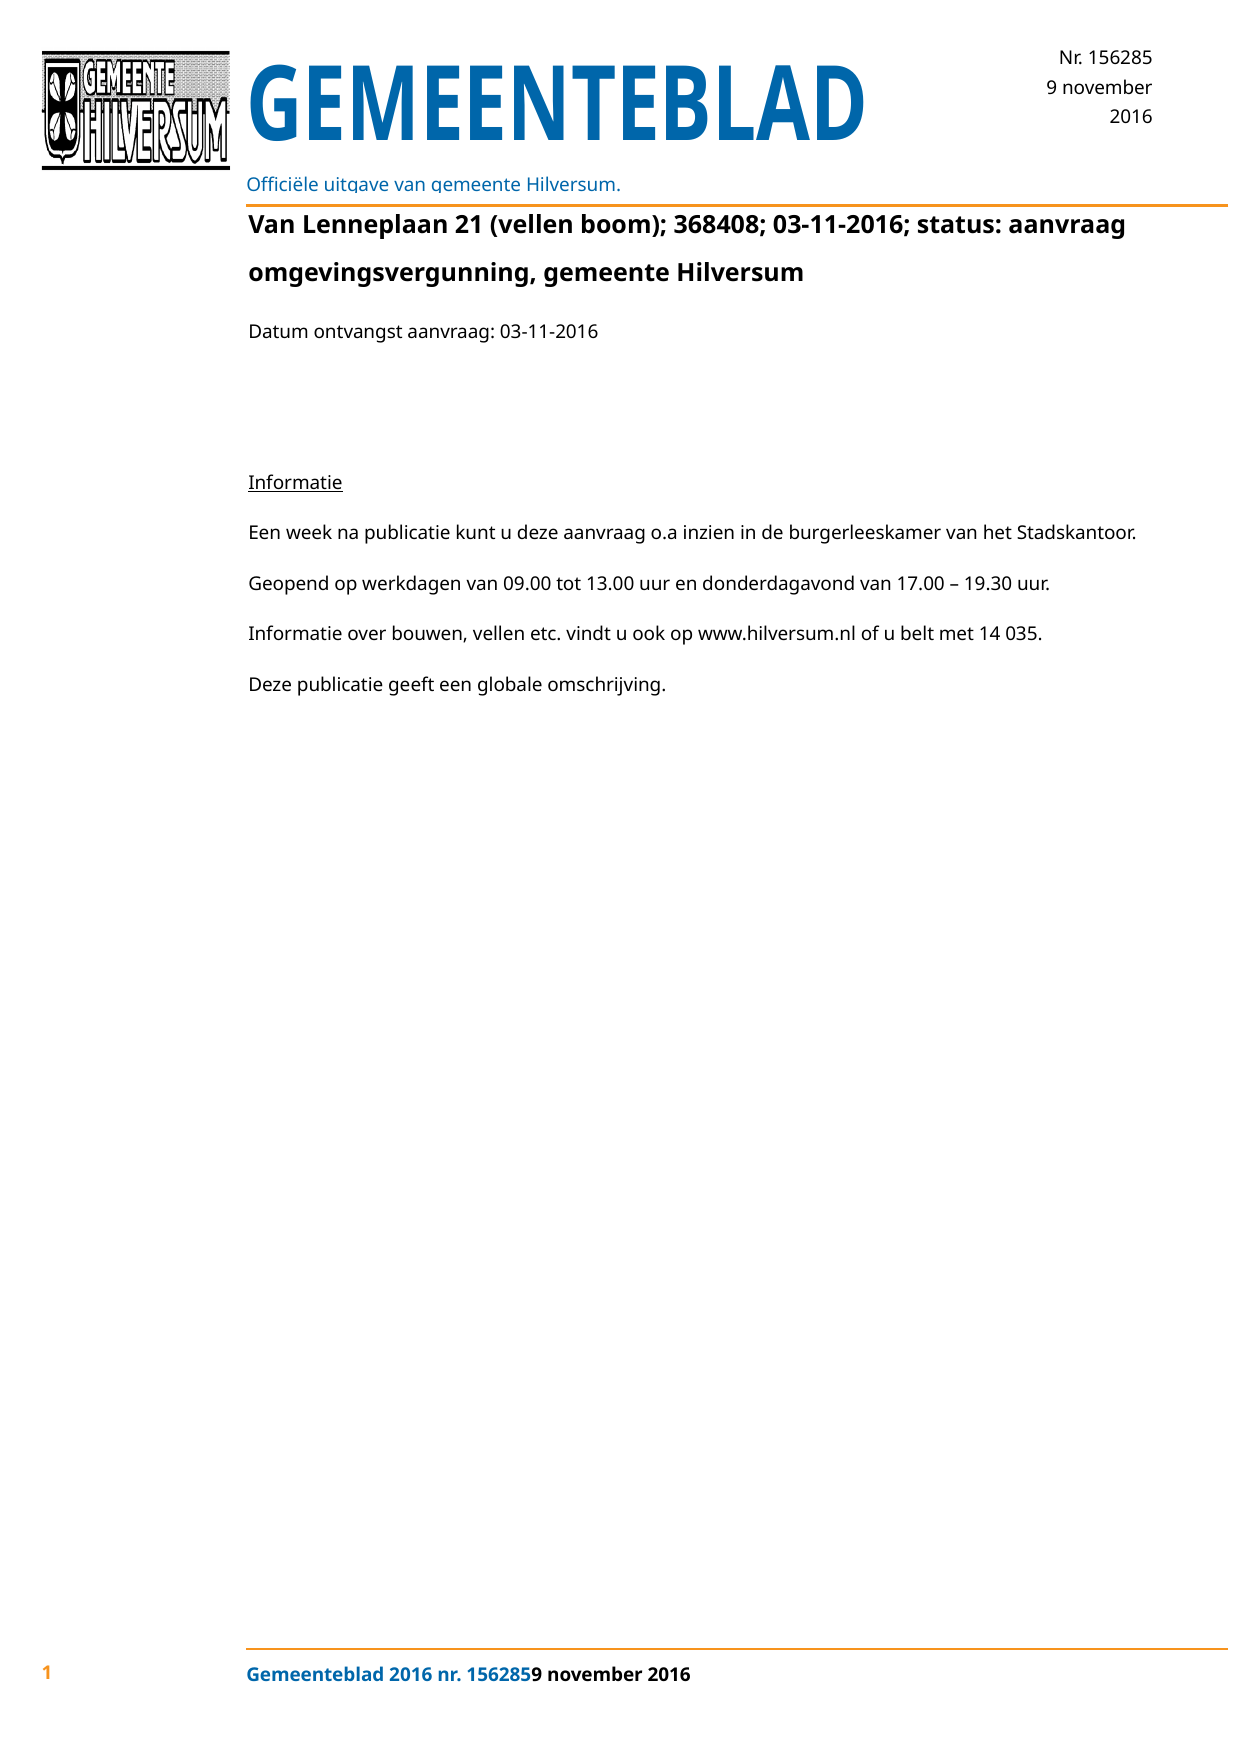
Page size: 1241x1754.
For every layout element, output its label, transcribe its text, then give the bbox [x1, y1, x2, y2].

text Van Lenneplaan 21 (vellen boom); 368408; 03-11-2016; status: aanvraag omgevingsvergunning, gemeente Hilversum [248, 207, 1152, 288]
text Geopend op werkdagen van 09.00 tot 13.00 uur en donderdagavond van 17.00 – 19.30 uur. [248, 570, 1152, 596]
text Datum ontvangst aanvraag: 03-11-2016 [248, 318, 1152, 344]
text Informatie over bouwen, vellen etc. vindt u ook op www.hilversum.nl of u belt met 14 035. [248, 620, 1152, 646]
picture [41, 47, 231, 172]
text Een week na publicatie kunt u deze aanvraag o.a inzien in de burgerleeskamer van het Stadskantoor. [248, 519, 1152, 545]
text Deze publicatie geeft een globale omschrijving. [248, 671, 1152, 697]
text Informatie [248, 469, 1152, 495]
